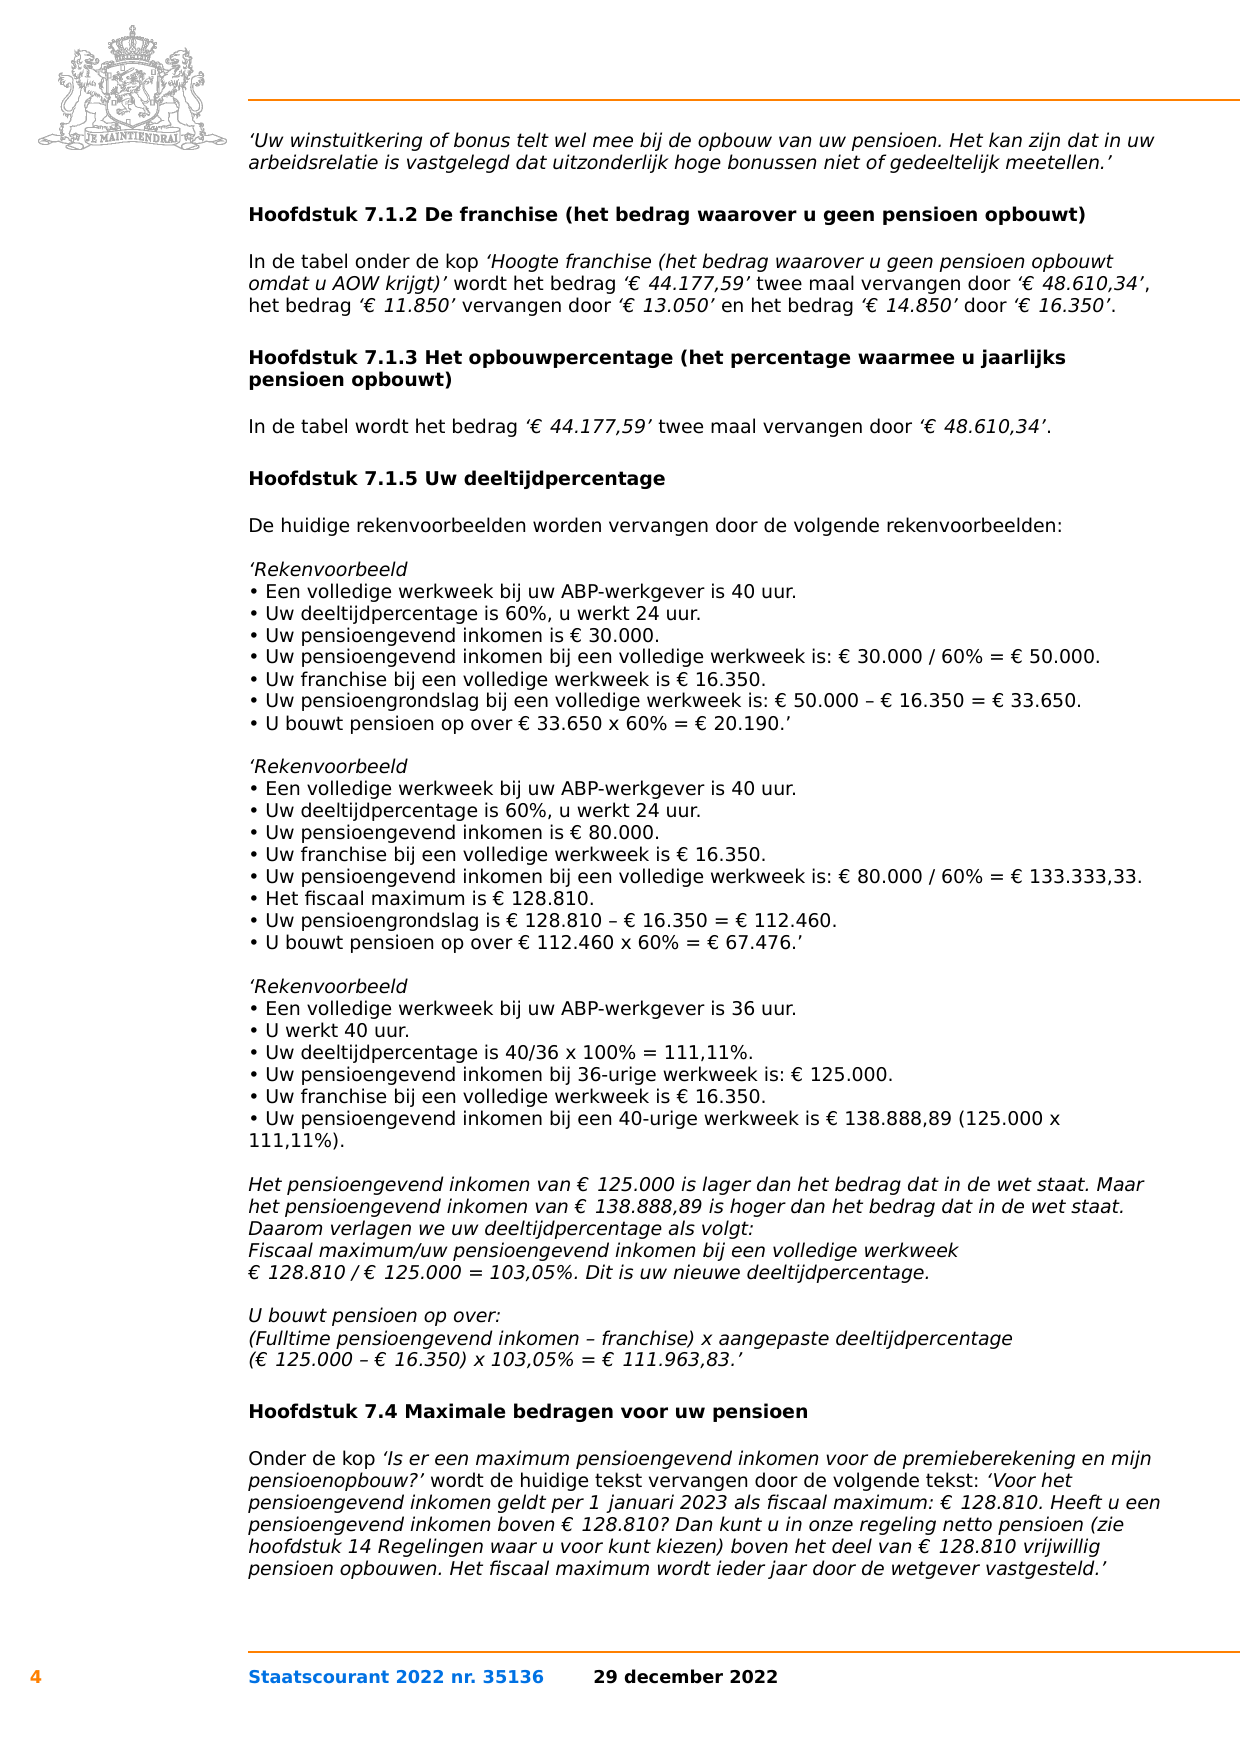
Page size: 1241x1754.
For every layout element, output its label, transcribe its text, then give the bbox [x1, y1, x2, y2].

text • Het fiscaal maximum is € 128.810. [248, 888, 1163, 910]
text • Uw pensioengevend inkomen is € 80.000. [248, 822, 1163, 844]
text • Uw pensioengevend inkomen bij een volledige werkweek is: € 30.000 / 60% = € 50.000. [248, 646, 1163, 668]
text Het pensioengevend inkomen van € 125.000 is lager dan het bedrag dat in de wet staat. Maar het pensioengevend inkomen van € 138.888,89 is hoger dan het bedrag dat in de wet staat. Daarom verlagen we uw deeltijdpercentage als volgt: [248, 1174, 1163, 1239]
text € 128.810 / € 125.000 = 103,05%. Dit is uw nieuwe deeltijdpercentage. [248, 1262, 1163, 1283]
text ‘Uw winstuitkering of bonus telt wel mee bij de opbouw van uw pensioen. Het kan zijn dat in uw arbeidsrelatie is vastgelegd dat uitzonderlijk hoge bonussen niet of gedeeltelijk meetellen.’ [248, 130, 1163, 174]
text (€ 125.000 – € 16.350) x 103,05% = € 111.963,83.’ [248, 1349, 1163, 1371]
text Fiscaal maximum/uw pensioengevend inkomen bij een volledige werkweek [248, 1239, 1163, 1262]
text • U werkt 40 uur. [248, 1020, 1163, 1042]
text (Fulltime pensioengevend inkomen – franchise) x aangepaste deeltijdpercentage [248, 1327, 1163, 1349]
text In de tabel onder de kop ‘Hoogte franchise (het bedrag waarover u geen pensioen opbouwt omdat u AOW krijgt)’ wordt het bedrag ‘€ 44.177,59’ twee maal vervangen door ‘€ 48.610,34’, het bedrag ‘€ 11.850’ vervangen door ‘€ 13.050’ en het bedrag ‘€ 14.850’ door ‘€ 16.350’. [248, 251, 1163, 317]
text • Uw franchise bij een volledige werkweek is € 16.350. [248, 1086, 1163, 1108]
text ‘Rekenvoorbeeld [248, 976, 1163, 998]
text • Uw deeltijdpercentage is 60%, u werkt 24 uur. [248, 800, 1163, 822]
text • Uw pensioengrondslag is € 128.810 – € 16.350 = € 112.460. [248, 910, 1163, 932]
text ‘Rekenvoorbeeld [248, 756, 1163, 778]
text • Uw franchise bij een volledige werkweek is € 16.350. [248, 844, 1163, 866]
text • U bouwt pensioen op over € 112.460 x 60% = € 67.476.’ [248, 932, 1163, 954]
picture [38, 25, 227, 150]
text Onder de kop ‘Is er een maximum pensioengevend inkomen voor de premieberekening en mijn pensioenopbouw?’ wordt de huidige tekst vervangen door de volgende tekst: ‘Voor het pensioengevend inkomen geldt per 1 januari 2023 als fiscaal maximum: € 128.810. Heeft u een pensioengevend inkomen boven € 128.810? Dan kunt u in onze regeling netto pensioen (zie hoofdstuk 14 Regelingen waar u voor kunt kiezen) boven het deel van € 128.810 vrijwillig pensioen opbouwen. Het fiscaal maximum wordt ieder jaar door de wetgever vastgesteld.’ [248, 1448, 1163, 1580]
text • Uw franchise bij een volledige werkweek is € 16.350. [248, 668, 1163, 690]
text In de tabel wordt het bedrag ‘€ 44.177,59’ twee maal vervangen door ‘€ 48.610,34’. [248, 416, 1163, 438]
text U bouwt pensioen op over: [248, 1305, 1163, 1327]
text • Uw deeltijdpercentage is 60%, u werkt 24 uur. [248, 602, 1163, 624]
subtitle Hoofdstuk 7.1.3 Het opbouwpercentage (het percentage waarmee u jaarlijks pensioen opbouwt) [248, 347, 1163, 391]
text • Uw pensioengevend inkomen bij een 40-urige werkweek is € 138.888,89 (125.000 x 111,11%). [248, 1108, 1163, 1152]
text • U bouwt pensioen op over € 33.650 x 60% = € 20.190.’ [248, 712, 1163, 734]
subtitle Hoofdstuk 7.1.2 De franchise (het bedrag waarover u geen pensioen opbouwt) [248, 204, 1163, 226]
text • Een volledige werkweek bij uw ABP-werkgever is 36 uur. [248, 998, 1163, 1020]
text • Uw pensioengrondslag bij een volledige werkweek is: € 50.000 – € 16.350 = € 33.650. [248, 690, 1163, 712]
text • Uw pensioengevend inkomen bij 36-urige werkweek is: € 125.000. [248, 1064, 1163, 1086]
text • Een volledige werkweek bij uw ABP-werkgever is 40 uur. [248, 581, 1163, 602]
text De huidige rekenvoorbeelden worden vervangen door de volgende rekenvoorbeelden: [248, 515, 1163, 537]
text • Uw pensioengevend inkomen bij een volledige werkweek is: € 80.000 / 60% = € 133.333,33. [248, 866, 1163, 888]
subtitle Hoofdstuk 7.4 Maximale bedragen voor uw pensioen [248, 1401, 1163, 1423]
text • Uw pensioengevend inkomen is € 30.000. [248, 624, 1163, 646]
subtitle Hoofdstuk 7.1.5 Uw deeltijdpercentage [248, 468, 1163, 490]
text • Uw deeltijdpercentage is 40/36 x 100% = 111,11%. [248, 1042, 1163, 1064]
text • Een volledige werkweek bij uw ABP-werkgever is 40 uur. [248, 778, 1163, 800]
text ‘Rekenvoorbeeld [248, 558, 1163, 581]
